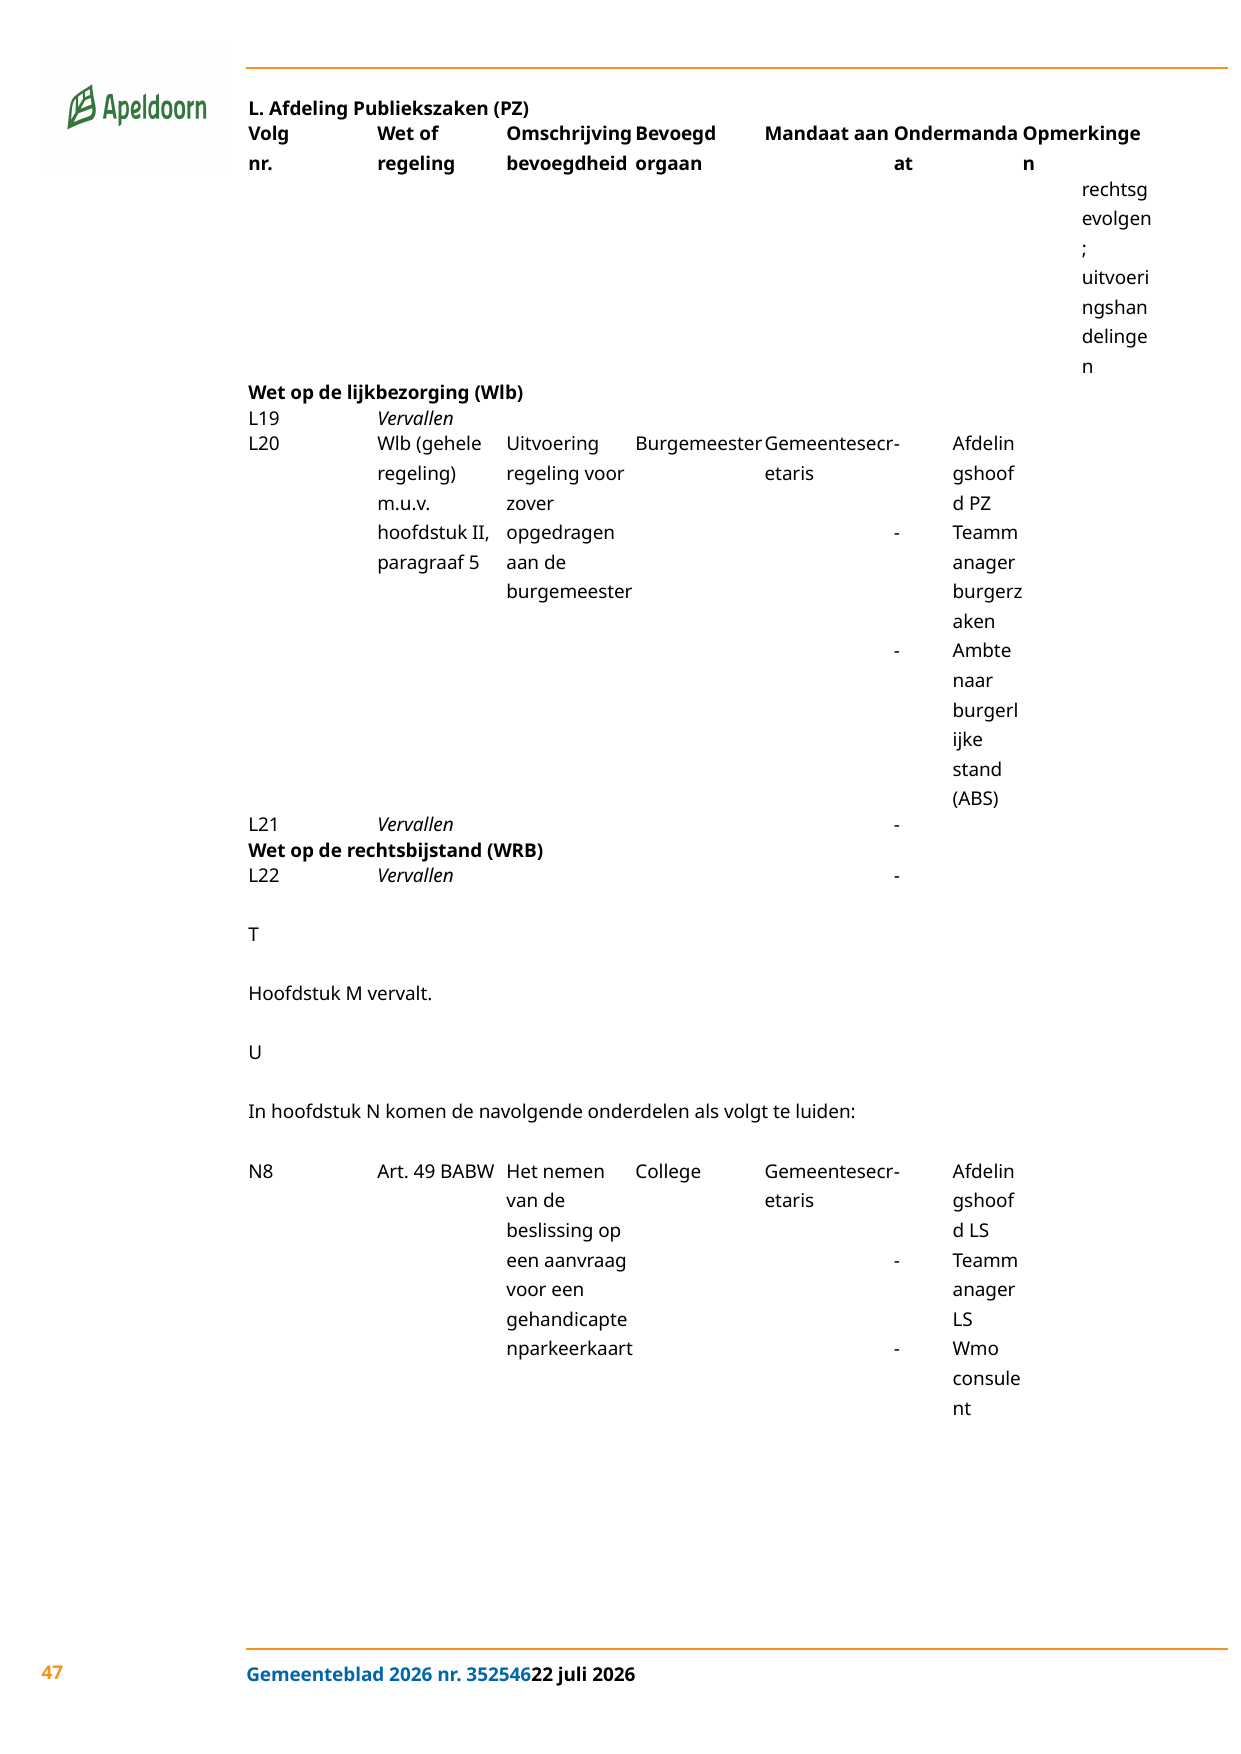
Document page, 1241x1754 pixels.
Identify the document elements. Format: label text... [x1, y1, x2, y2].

table_cell L21 [248, 811, 377, 837]
text Hoofdstuk M vervalt. [248, 980, 1152, 1006]
table_cell [635, 405, 764, 431]
table_header [1023, 1158, 1152, 1420]
table_cell L19 [248, 405, 377, 431]
table_cell [764, 811, 893, 837]
table_cell [764, 863, 893, 888]
table_cell [1023, 863, 1152, 888]
table_cell Wet op de rechtsbijstand (WRB) [248, 837, 1152, 863]
table_header Gemeentesecretaris [764, 1158, 893, 1420]
table_cell [635, 863, 764, 888]
table_cell Vervallen [377, 863, 506, 888]
table_cell Gemeentesecretaris [764, 431, 893, 811]
picture [41, 47, 231, 172]
table_cell - [894, 811, 1022, 837]
table_header College [635, 1158, 764, 1420]
table_cell rechtsgevolgen; uitvoeringshandelingen [1023, 176, 1152, 379]
table_cell Omschrijving bevoegdheid [506, 121, 635, 176]
table_cell [248, 176, 377, 379]
table_cell [764, 176, 893, 379]
table_cell [1023, 405, 1152, 431]
table_cell Burgemeester [635, 431, 764, 811]
table_cell Afdelingshoofd PZ Teammanager burgerzaken Ambtenaar burgerlijke stand (ABS) [894, 431, 1022, 811]
table_cell Vervallen [377, 811, 506, 837]
table_cell Mandaat aan [764, 121, 893, 176]
table_cell [894, 405, 1022, 431]
table_cell Wlb (gehele regeling) m.u.v. hoofdstuk II, paragraaf 5 [377, 431, 506, 811]
table_cell Wet of regeling [377, 121, 506, 176]
table_header Art. 49 BABW [377, 1158, 506, 1420]
table_cell Uitvoering regeling voor zover opgedragen aan de burgemeester [506, 431, 635, 811]
table_cell [635, 811, 764, 837]
text T [248, 921, 1152, 947]
table_cell [1023, 431, 1152, 811]
table_cell Bevoegd orgaan [635, 121, 764, 176]
table_cell [506, 863, 635, 888]
table_cell [1023, 811, 1152, 837]
table_header Het nemen van de beslissing op een aanvraag voor een gehandicaptenparkeerkaart [506, 1158, 635, 1420]
table_cell [894, 176, 1022, 379]
table_cell [506, 176, 635, 379]
table_cell L22 [248, 863, 377, 888]
table_cell [764, 405, 893, 431]
table_cell [506, 811, 635, 837]
table_cell Vervallen [377, 405, 506, 431]
table_cell Opmerkingen [1023, 121, 1152, 176]
table_cell [506, 405, 635, 431]
table_cell Ondermandaat [894, 121, 1022, 176]
text U [248, 1039, 1152, 1065]
table_header Afdelingshoofd LS Teammanager LS Wmo consulent [894, 1158, 1022, 1420]
table_cell - [894, 863, 1022, 888]
table_cell L20 [248, 431, 377, 811]
table_cell [377, 176, 506, 379]
table_cell Volg nr. [248, 121, 377, 176]
table_cell Wet op de lijkbezorging (Wlb) [248, 379, 1152, 405]
text In hoofdstuk N komen de navolgende onderdelen als volgt te luiden: [248, 1099, 1152, 1124]
table_header N8 [248, 1158, 377, 1420]
table_cell [635, 176, 764, 379]
table_header L. Afdeling Publiekszaken (PZ) [248, 95, 1152, 121]
